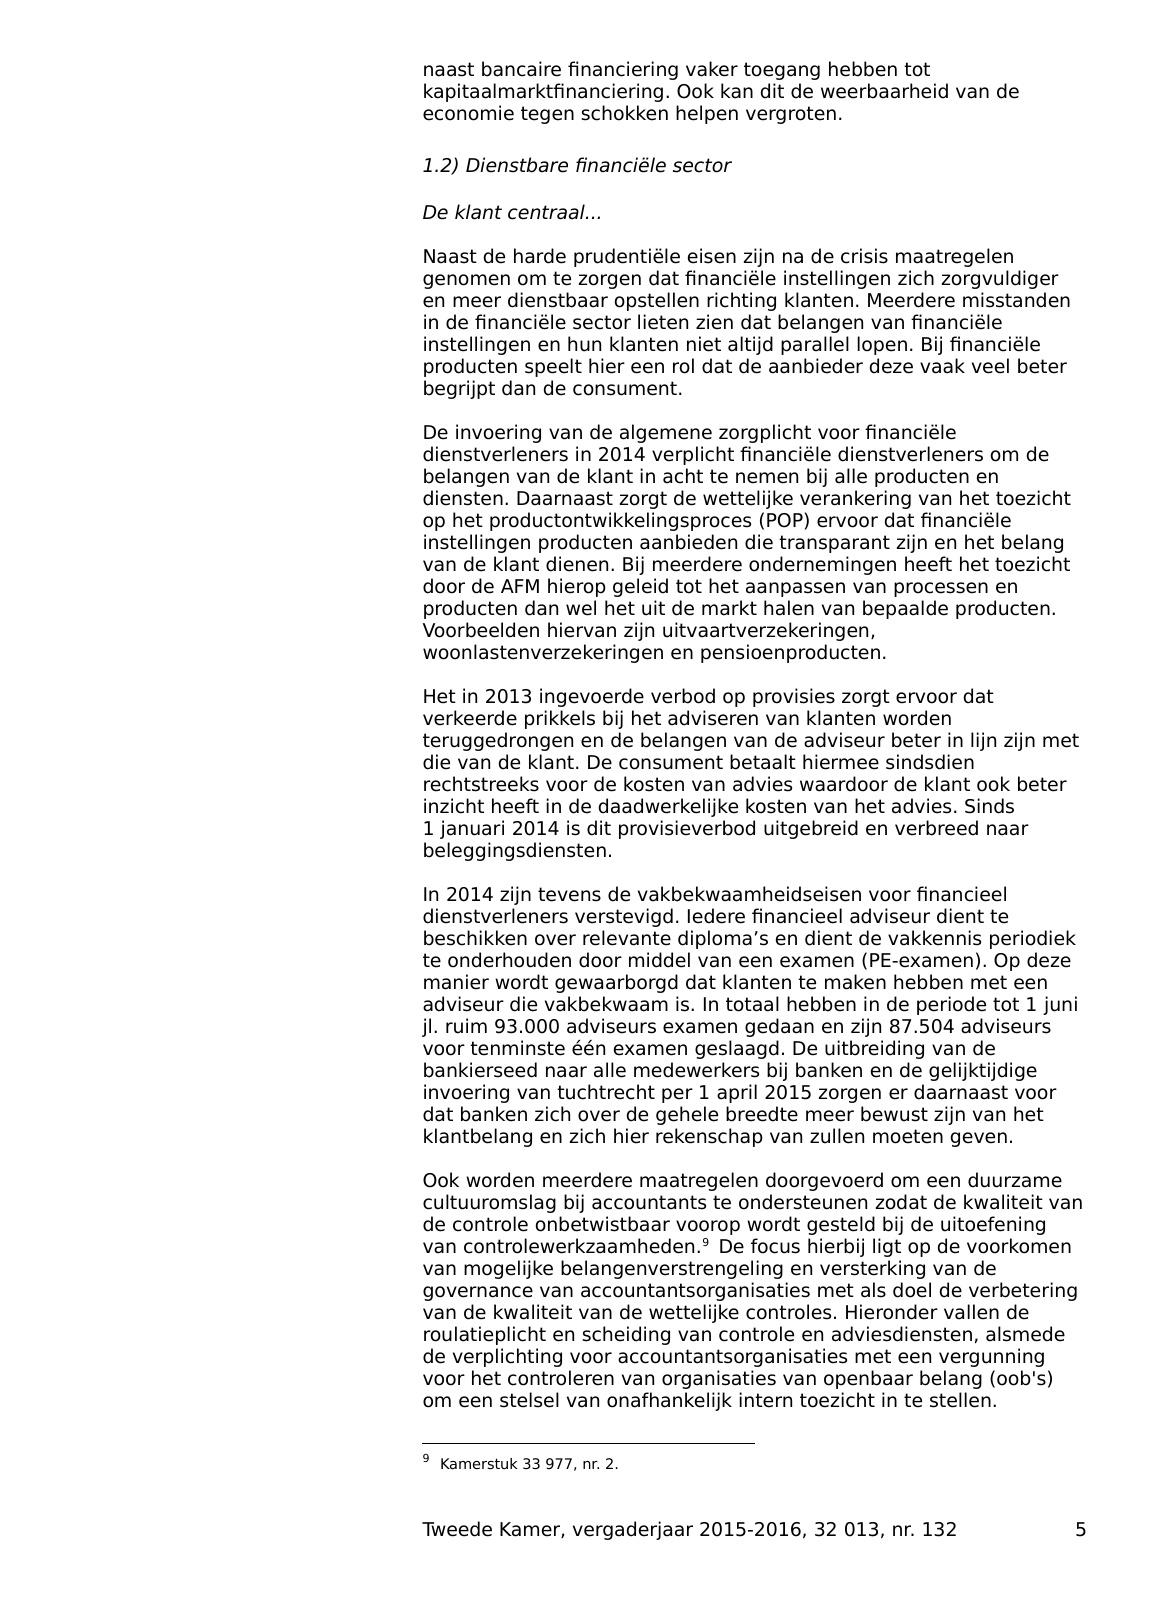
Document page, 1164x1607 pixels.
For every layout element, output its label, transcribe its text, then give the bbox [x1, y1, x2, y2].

text Naast de harde prudentiële eisen zijn na de crisis maatregelen genomen om te zorgen dat financiële instellingen zich zorgvuldiger en meer dienstbaar opstellen richting klanten. Meerdere misstanden in de financiële sector lieten zien dat belangen van financiële instellingen en hun klanten niet altijd parallel lopen. Bij financiële producten speelt hier een rol dat de aanbieder deze vaak veel beter begrijpt dan de consument. [422, 246, 1087, 400]
text In 2014 zijn tevens de vakbekwaamheidseisen voor financieel dienstverleners verstevigd. Iedere financieel adviseur dient te beschikken over relevante diploma’s en dient de vakkennis periodiek te onderhouden door middel van een examen (PE-examen). Op deze manier wordt gewaarborgd dat klanten te maken hebben met een adviseur die vakbekwaam is. In totaal hebben in de periode tot 1 juni jl. ruim 93.000 adviseurs examen gedaan en zijn 87.504 adviseurs voor tenminste één examen geslaagd. De uitbreiding van de bankierseed naar alle medewerkers bij banken en de gelijktijdige invoering van tuchtrecht per 1 april 2015 zorgen er daarnaast voor dat banken zich over de gehele breedte meer bewust zijn van het klantbelang en zich hier rekenschap van zullen moeten geven. [422, 884, 1087, 1148]
subtitle 1.2) Dienstbare financiële sector [422, 155, 1087, 177]
text Ook worden meerdere maatregelen doorgevoerd om een duurzame cultuuromslag bij accountants te ondersteunen zodat de kwaliteit van de controle onbetwistbaar voorop wordt gesteld bij de uitoefening van controlewerkzaamheden. De focus hierbij ligt op de voorkomen van mogelijke belangenverstrengeling en versterking van de governance van accountantsorganisaties met als doel de verbetering van de kwaliteit van de wettelijke controles. Hieronder vallen de roulatieplicht en scheiding van controle en adviesdiensten, alsmede de verplichting voor accountantsorganisaties met een vergunning voor het controleren van organisaties van openbaar belang (oob's) om een stelsel van onafhankelijk intern toezicht in te stellen. [422, 1170, 1087, 1412]
text De invoering van de algemene zorgplicht voor financiële dienstverleners in 2014 verplicht financiële dienstverleners om de belangen van de klant in acht te nemen bij alle producten en diensten. Daarnaast zorgt de wettelijke verankering van het toezicht op het productontwikkelingsproces (POP) ervoor dat financiële instellingen producten aanbieden die transparant zijn en het belang van de klant dienen. Bij meerdere ondernemingen heeft het toezicht door de AFM hierop geleid tot het aanpassen van processen en producten dan wel het uit de markt halen van bepaalde producten. Voorbeelden hiervan zijn uitvaartverzekeringen, woonlastenverzekeringen en pensioenproducten. [422, 422, 1087, 664]
text Het in 2013 ingevoerde verbod op provisies zorgt ervoor dat verkeerde prikkels bij het adviseren van klanten worden teruggedrongen en de belangen van de adviseur beter in lijn zijn met die van de klant. De consument betaalt hiermee sindsdien rechtstreeks voor de kosten van advies waardoor de klant ook beter inzicht heeft in de daadwerkelijke kosten van het advies. Sinds 1 januari 2014 is dit provisieverbod uitgebreid en verbreed naar beleggingsdiensten. [422, 686, 1087, 862]
subtitle De klant centraal... [422, 202, 1087, 224]
text Kamerstuk 33 977, nr. 2. [422, 1452, 1087, 1474]
text naast bancaire financiering vaker toegang hebben tot kapitaalmarktfinanciering. Ook kan dit de weerbaarheid van de economie tegen schokken helpen vergroten. [422, 59, 1087, 125]
